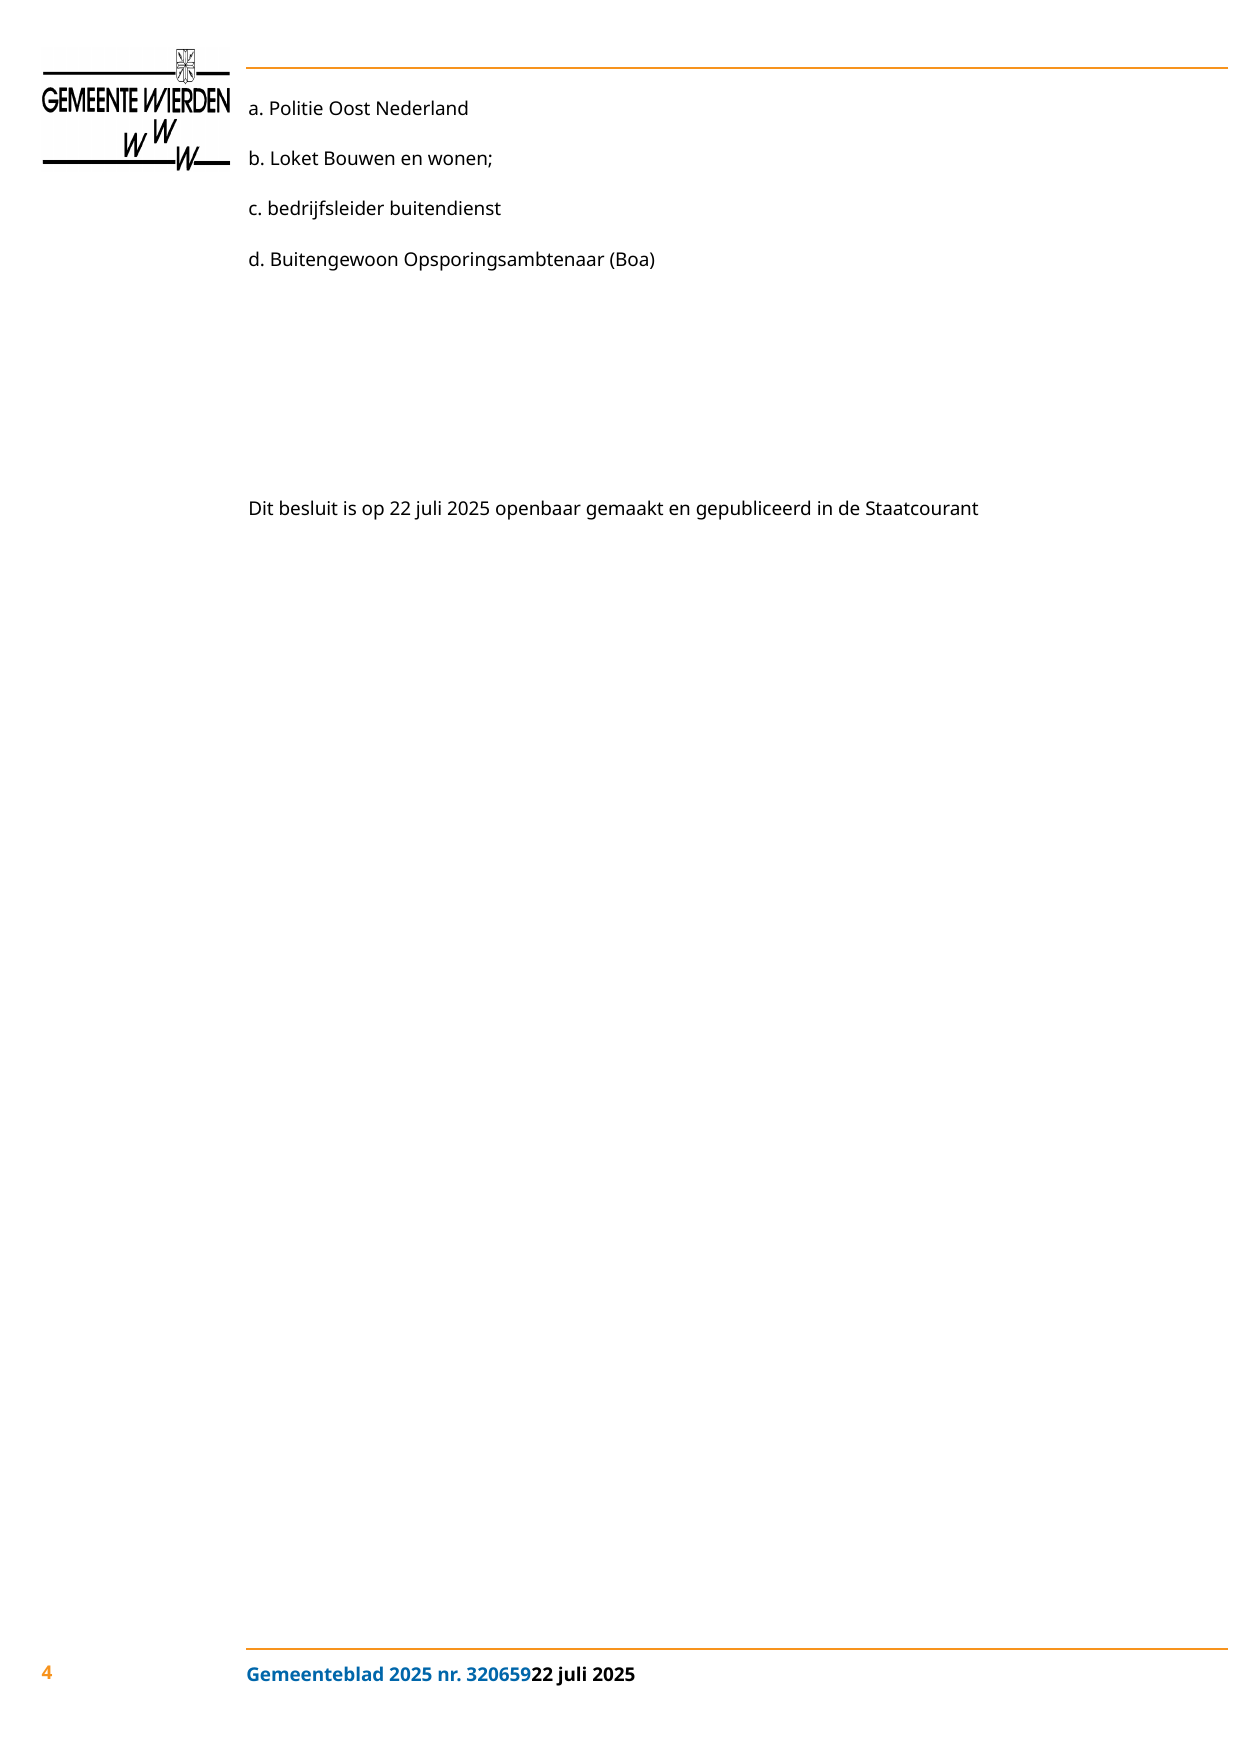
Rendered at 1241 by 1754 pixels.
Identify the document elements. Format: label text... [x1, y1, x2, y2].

picture [41, 47, 231, 172]
text b. Loket Bouwen en wonen; [248, 145, 1152, 171]
text a. Politie Oost Nederland [248, 95, 1152, 121]
text c. bedrijfsleider buitendienst [248, 196, 1152, 221]
text d. Buitengewoon Opsporingsambtenaar (Boa) [248, 246, 1152, 272]
text Dit besluit is op 22 juli 2025 openbaar gemaakt en gepubliceerd in de Staatcourant [248, 496, 1152, 521]
